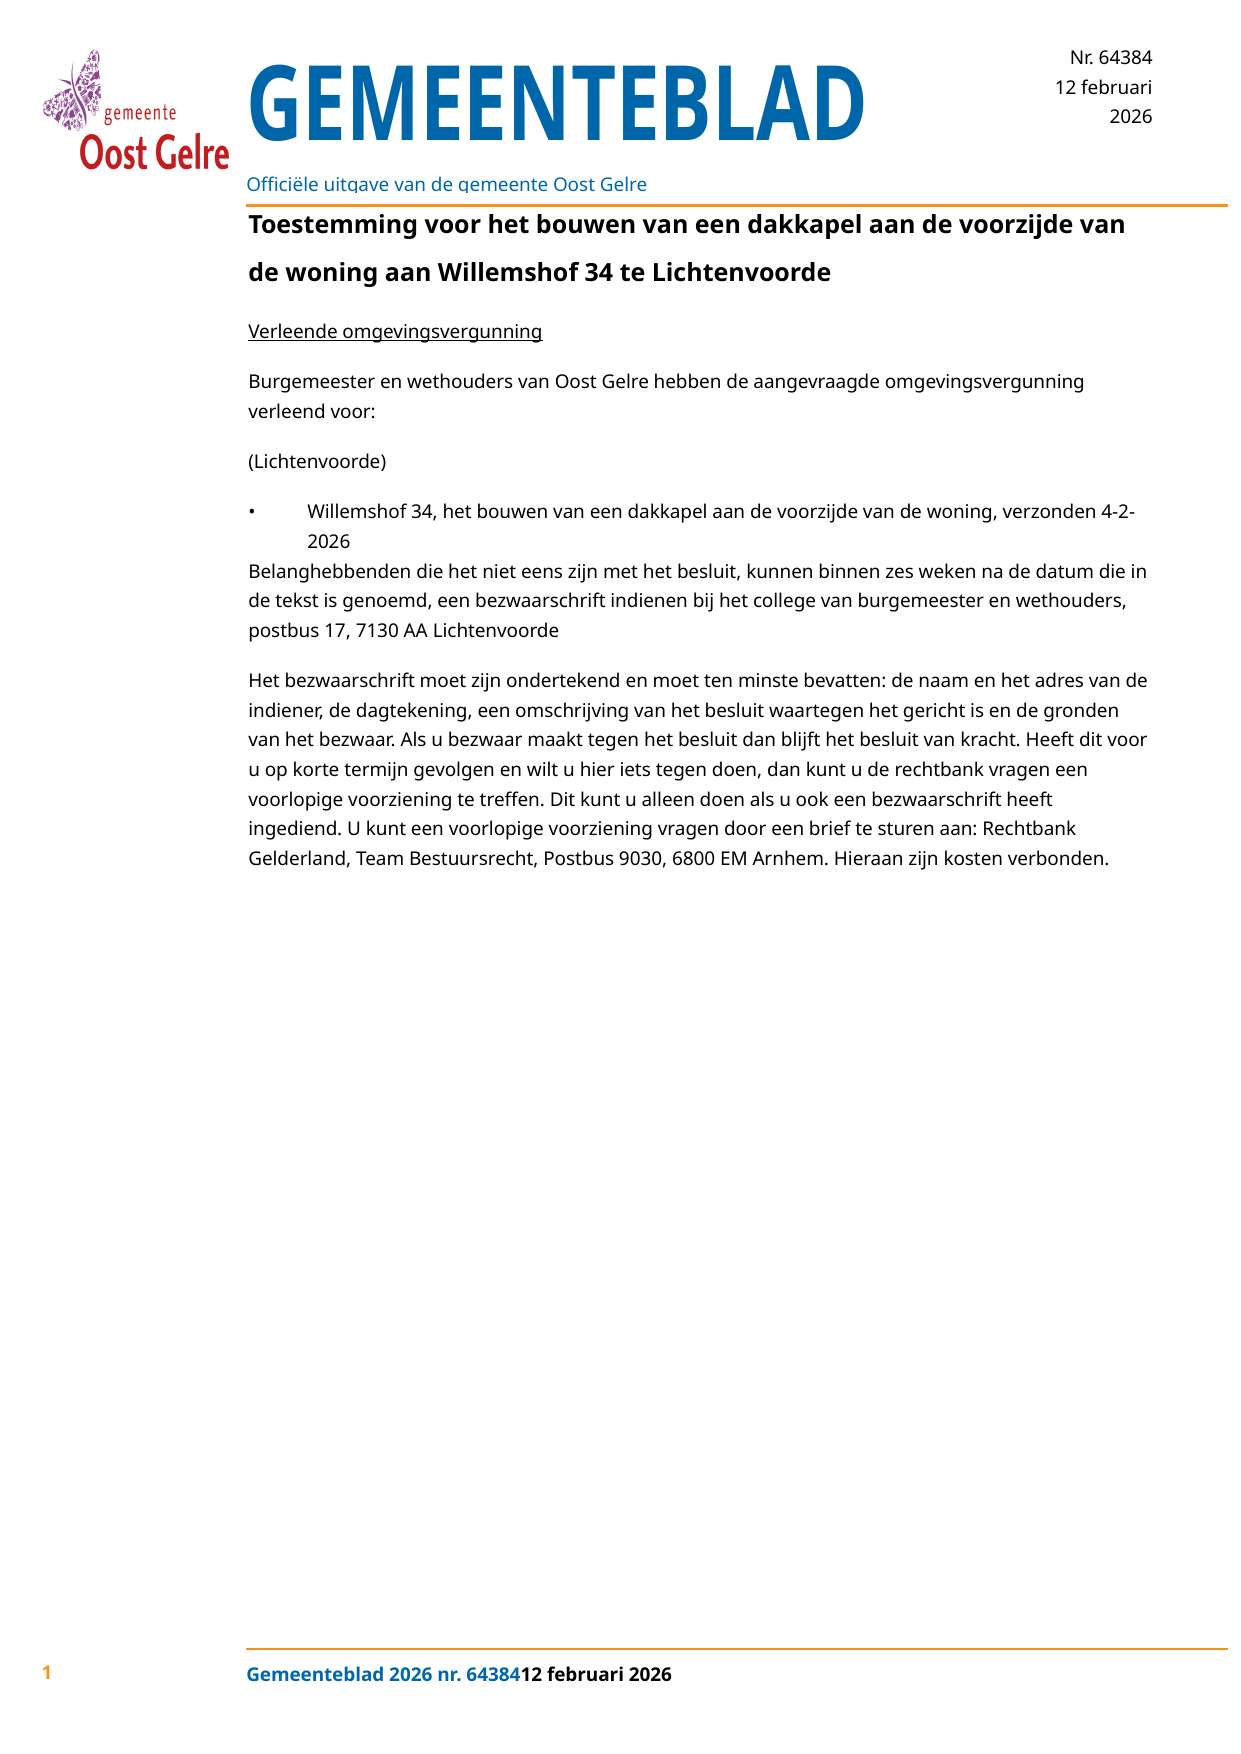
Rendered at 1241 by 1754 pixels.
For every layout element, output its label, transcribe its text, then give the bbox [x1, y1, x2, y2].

picture [41, 47, 231, 172]
text Verleende omgevingsvergunning [248, 318, 1152, 344]
list Willemshof 34, het bouwen van een dakkapel aan de voorzijde van de woning, verzonden 4-2-2026 [248, 499, 1152, 554]
text (Lichtenvoorde) [248, 448, 1152, 474]
text Burgemeester en wethouders van Oost Gelre hebben de aangevraagde omgevingsvergunning verleend voor: [248, 368, 1152, 424]
text Belanghebbenden die het niet eens zijn met het besluit, kunnen binnen zes weken na de datum die in de tekst is genoemd, een bezwaarschrift indienen bij het college van burgemeester en wethouders, postbus 17, 7130 AA Lichtenvoorde [248, 558, 1152, 643]
text Het bezwaarschrift moet zijn ondertekend en moet ten minste bevatten: de naam en het adres van de indiener, de dagtekening, een omschrijving van het besluit waartegen het gericht is en de gronden van het bezwaar. Als u bezwaar maakt tegen het besluit dan blijft het besluit van kracht. Heeft dit voor u op korte termijn gevolgen en wilt u hier iets tegen doen, dan kunt u de rechtbank vragen een voorlopige voorziening te treffen. Dit kunt u alleen doen als u ook een bezwaarschrift heeft ingediend. U kunt een voorlopige voorziening vragen door een brief te sturen aan: Rechtbank Gelderland, Team Bestuursrecht, Postbus 9030, 6800 EM Arnhem. Hieraan zijn kosten verbonden. [248, 667, 1152, 871]
text Toestemming voor het bouwen van een dakkapel aan de voorzijde van de woning aan Willemshof 34 te Lichtenvoorde [248, 207, 1152, 288]
